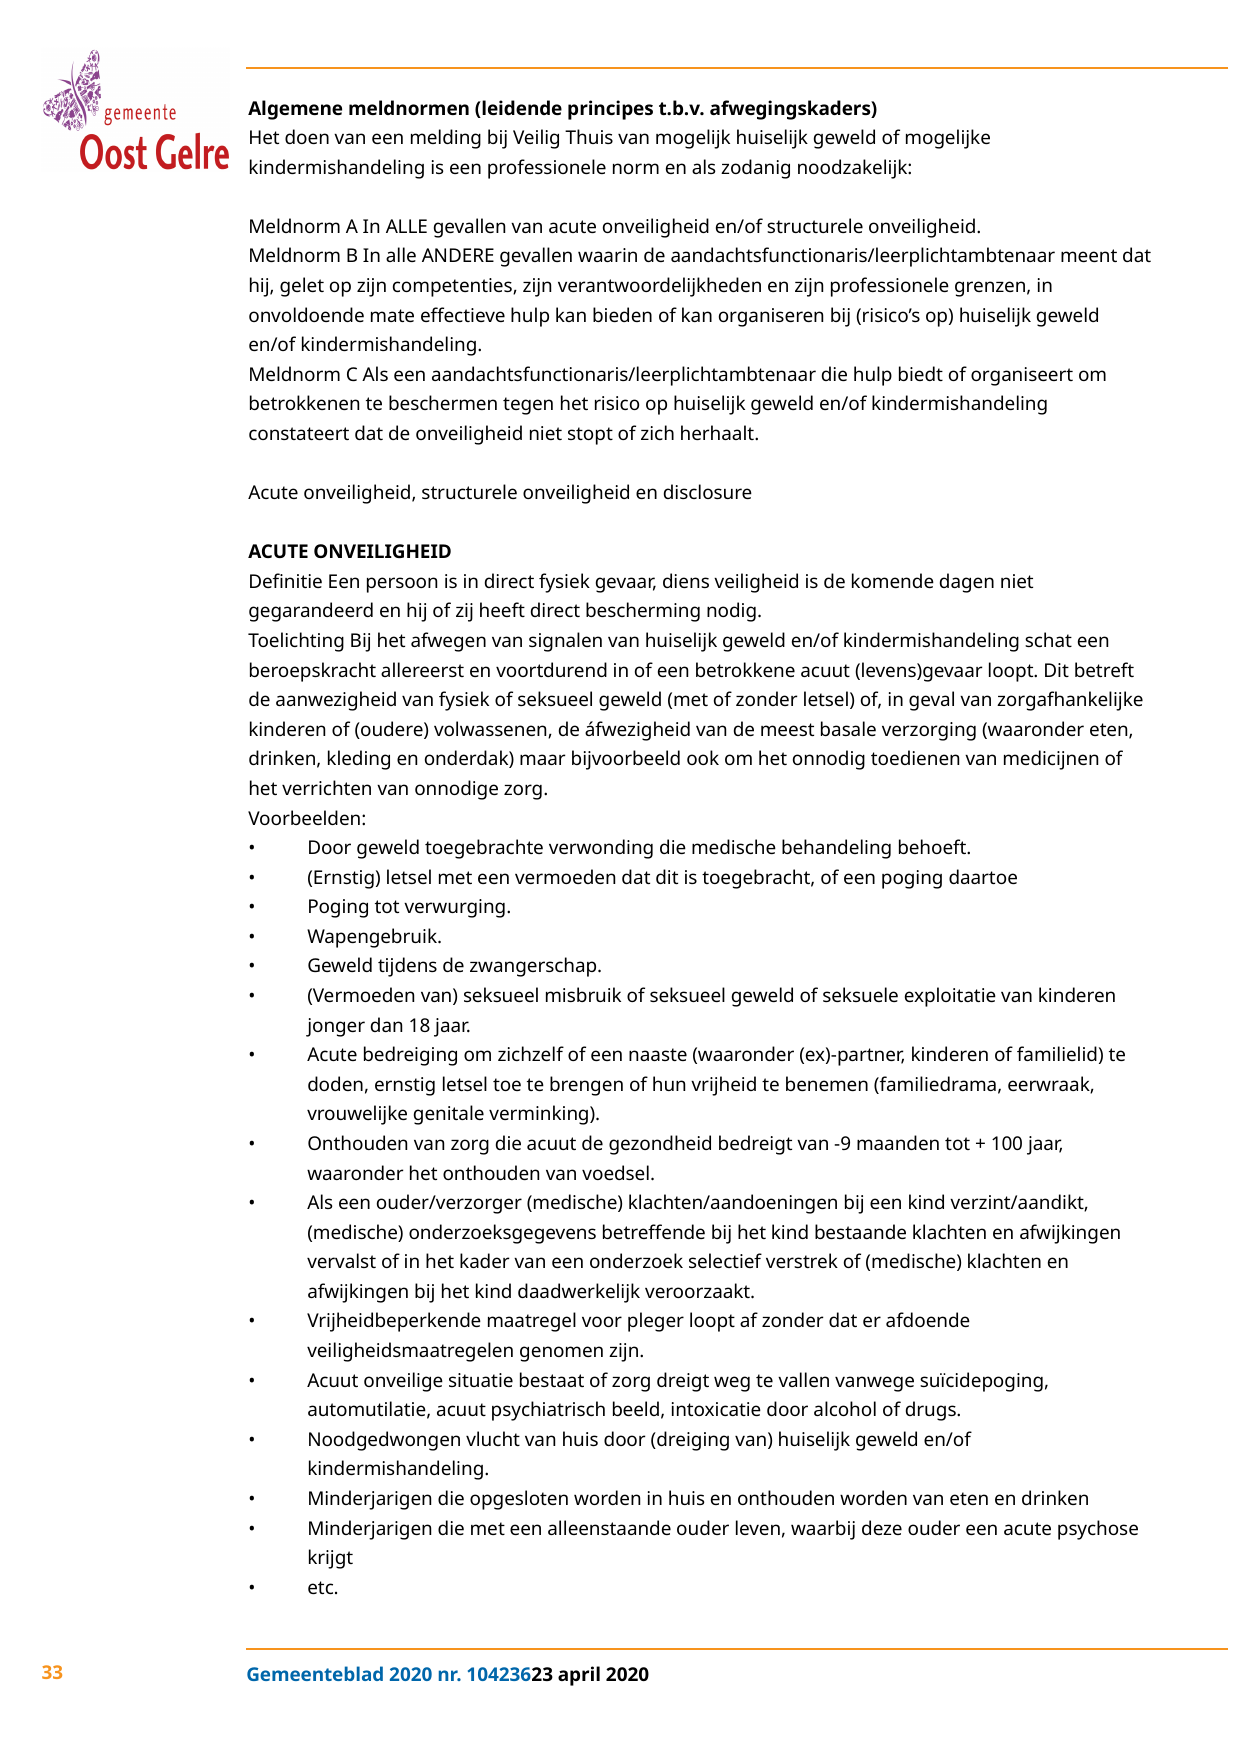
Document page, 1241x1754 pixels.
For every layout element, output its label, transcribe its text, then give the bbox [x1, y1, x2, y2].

list Acuut onveilige situatie bestaat of zorg dreigt weg te vallen vanwege suïcidepoging, automutilatie, acuut psychiatrisch beeld, intoxicatie door alcohol of drugs. [248, 1367, 1152, 1422]
list Als een ouder/verzorger (medische) klachten/aandoeningen bij een kind verzint/aandikt, (medische) onderzoeksgegevens betreffende bij het kind bestaande klachten en afwijkingen vervalst of in het kader van een onderzoek selectief verstrek of (medische) klachten en afwijkingen bij het kind daadwerkelijk veroorzaakt. [248, 1189, 1152, 1304]
text Algemene meldnormen (leidende principes t.b.v. afwegingskaders) [248, 95, 1152, 121]
text Voorbeelden: [248, 805, 1152, 831]
text Meldnorm C Als een aandachtsfunctionaris/leerplichtambtenaar die hulp biedt of organiseert om betrokkenen te beschermen tegen het risico op huiselijk geweld en/of kindermishandeling constateert dat de onveiligheid niet stopt of zich herhaalt. [248, 361, 1152, 446]
list Wapengebruik. [248, 923, 1152, 949]
list Vrijheidbeperkende maatregel voor pleger loopt af zonder dat er afdoende veiligheidsmaatregelen genomen zijn. [248, 1308, 1152, 1363]
picture [41, 47, 231, 172]
text Meldnorm B In alle ANDERE gevallen waarin de aandachtsfunctionaris/leerplichtambtenaar meent dat hij, gelet op zijn competenties, zijn verantwoordelijkheden en zijn professionele grenzen, in onvoldoende mate effectieve hulp kan bieden of kan organiseren bij (risico’s op) huiselijk geweld en/of kindermishandeling. [248, 243, 1152, 357]
text Het doen van een melding bij Veilig Thuis van mogelijk huiselijk geweld of mogelijke kindermishandeling is een professionele norm en als zodanig noodzakelijk: [248, 124, 1152, 180]
list Acute bedreiging om zichzelf of een naaste (waaronder (ex)-partner, kinderen of familielid) te doden, ernstig letsel toe te brengen of hun vrijheid te benemen (familiedrama, eerwraak, vrouwelijke genitale verminking). [248, 1041, 1152, 1126]
list (Ernstig) letsel met een vermoeden dat dit is toegebracht, of een poging daartoe [248, 864, 1152, 890]
text ACUTE ONVEILIGHEID [248, 538, 1152, 564]
list (Vermoeden van) seksueel misbruik of seksueel geweld of seksuele exploitatie van kinderen jonger dan 18 jaar. [248, 982, 1152, 1038]
list Poging tot verwurging. [248, 893, 1152, 919]
list Noodgedwongen vlucht van huis door (dreiging van) huiselijk geweld en/of kindermishandeling. [248, 1426, 1152, 1481]
list Onthouden van zorg die acuut de gezondheid bedreigt van -9 maanden tot + 100 jaar, waaronder het onthouden van voedsel. [248, 1130, 1152, 1186]
list Geweld tijdens de zwangerschap. [248, 953, 1152, 978]
text Acute onveiligheid, structurele onveiligheid en disclosure [248, 479, 1152, 505]
list Door geweld toegebrachte verwonding die medische behandeling behoeft. [248, 834, 1152, 860]
list Minderjarigen die opgesloten worden in huis en onthouden worden van eten en drinken [248, 1485, 1152, 1511]
text Definitie Een persoon is in direct fysiek gevaar, diens veiligheid is de komende dagen niet gegarandeerd en hij of zij heeft direct bescherming nodig. [248, 568, 1152, 623]
text Toelichting Bij het afwegen van signalen van huiselijk geweld en/of kindermishandeling schat een beroepskracht allereerst en voortdurend in of een betrokkene acuut (levens)gevaar loopt. Dit betreft de aanwezigheid van fysiek of seksueel geweld (met of zonder letsel) of, in geval van zorgafhankelijke kinderen of (oudere) volwassenen, de áfwezigheid van de meest basale verzorging (waaronder eten, drinken, kleding en onderdak) maar bijvoorbeeld ook om het onnodig toedienen van medicijnen of het verrichten van onnodige zorg. [248, 627, 1152, 801]
list Minderjarigen die met een alleenstaande ouder leven, waarbij deze ouder een acute psychose krijgt [248, 1515, 1152, 1570]
text Meldnorm A In ALLE gevallen van acute onveiligheid en/of structurele onveiligheid. [248, 213, 1152, 239]
list etc. [248, 1574, 1152, 1600]
